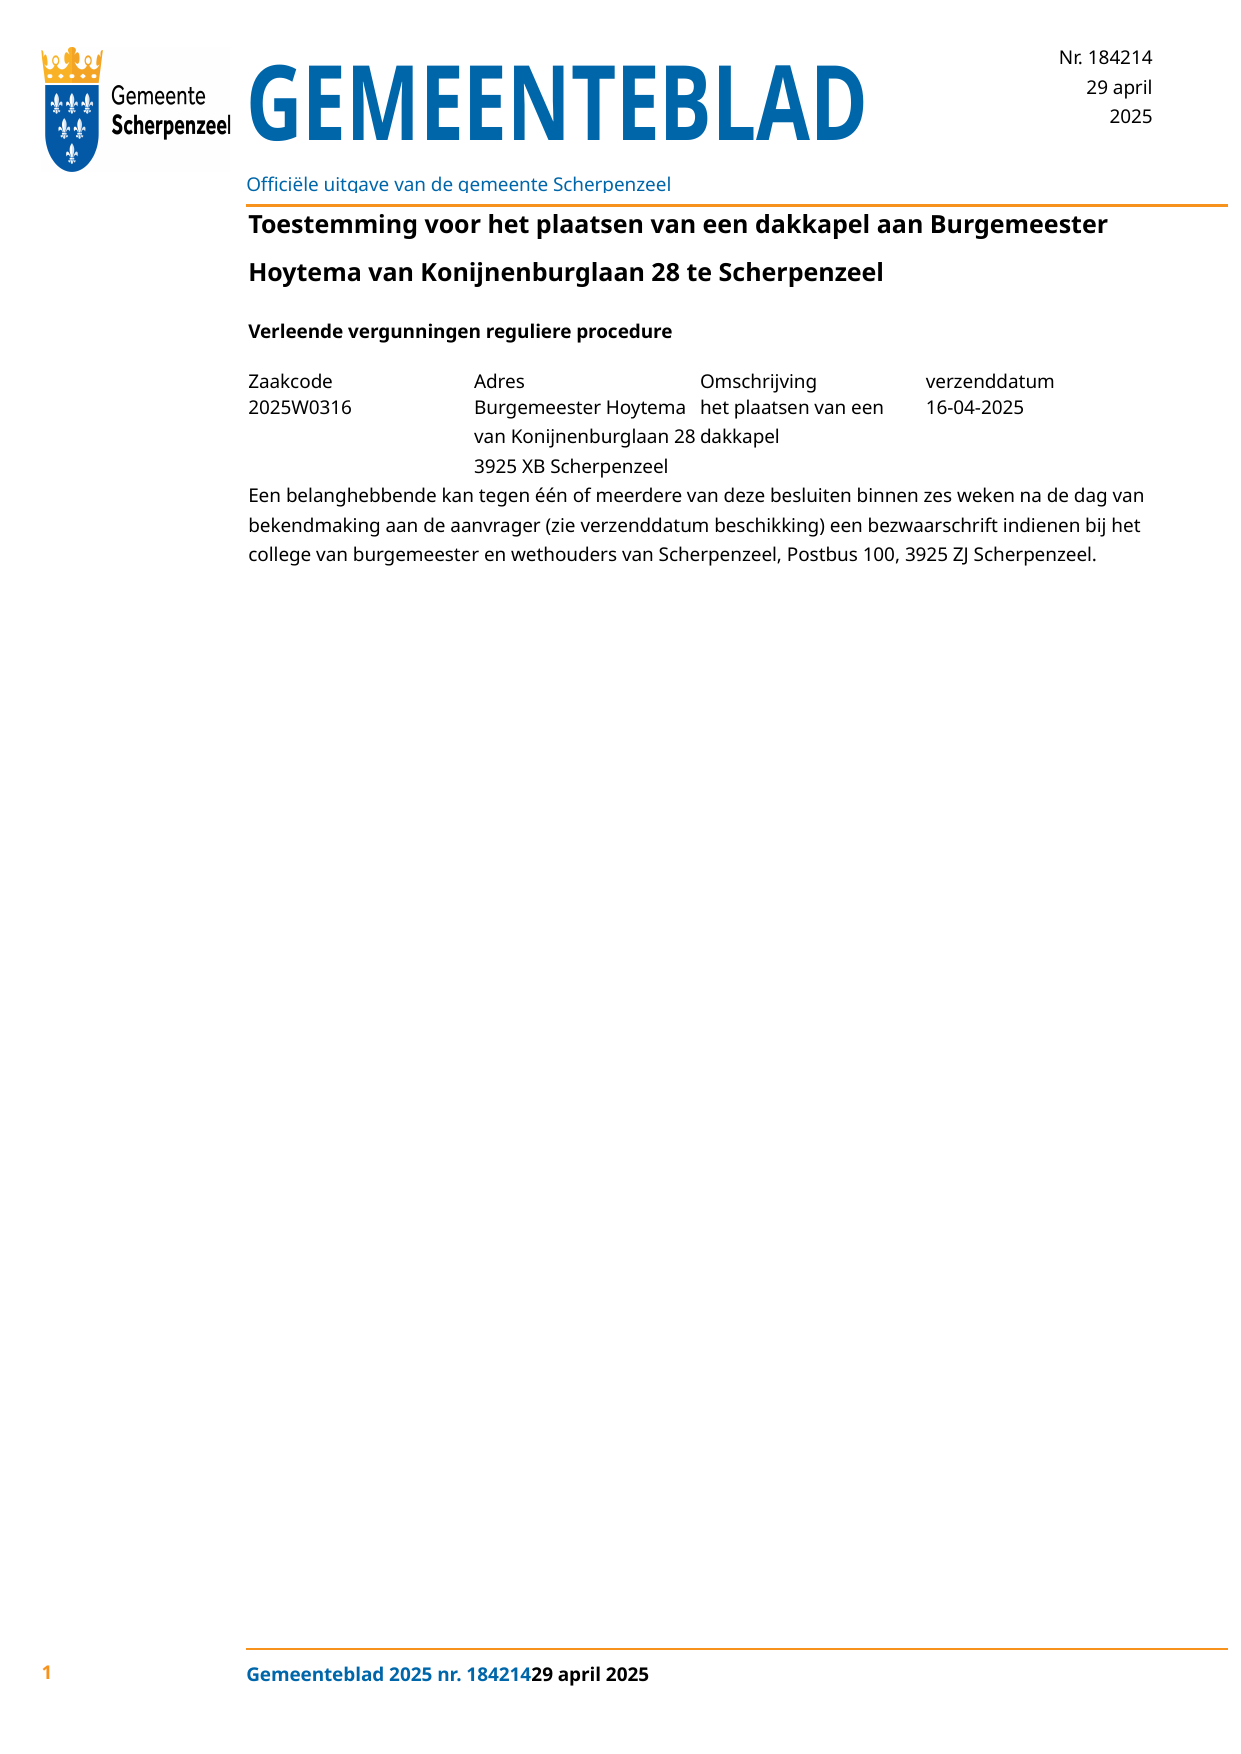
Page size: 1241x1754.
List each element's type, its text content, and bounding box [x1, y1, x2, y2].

table_header Omschrijving [700, 369, 926, 394]
table_header verzenddatum [926, 369, 1152, 394]
table_cell 2025W0316 [248, 394, 474, 479]
table_header Zaakcode [248, 369, 474, 394]
text Een belanghebbende kan tegen één of meerdere van deze besluiten binnen zes weken na de dag van bekendmaking aan de aanvrager (zie verzenddatum beschikking) een bezwaarschrift indienen bij het college van burgemeester en wethouders van Scherpenzeel, Postbus 100, 3925 ZJ Scherpenzeel. [248, 482, 1152, 567]
table_cell Burgemeester Hoytema van Konijnenburglaan 28 3925 XB Scherpenzeel [474, 394, 700, 479]
picture [41, 47, 231, 172]
table_header Adres [474, 369, 700, 394]
table_cell het plaatsen van een dakkapel [700, 394, 926, 479]
text Verleende vergunningen reguliere procedure [248, 318, 1152, 344]
text Toestemming voor het plaatsen van een dakkapel aan Burgemeester Hoytema van Konijnenburglaan 28 te Scherpenzeel [248, 207, 1152, 288]
table_cell 16-04-2025 [926, 394, 1152, 479]
